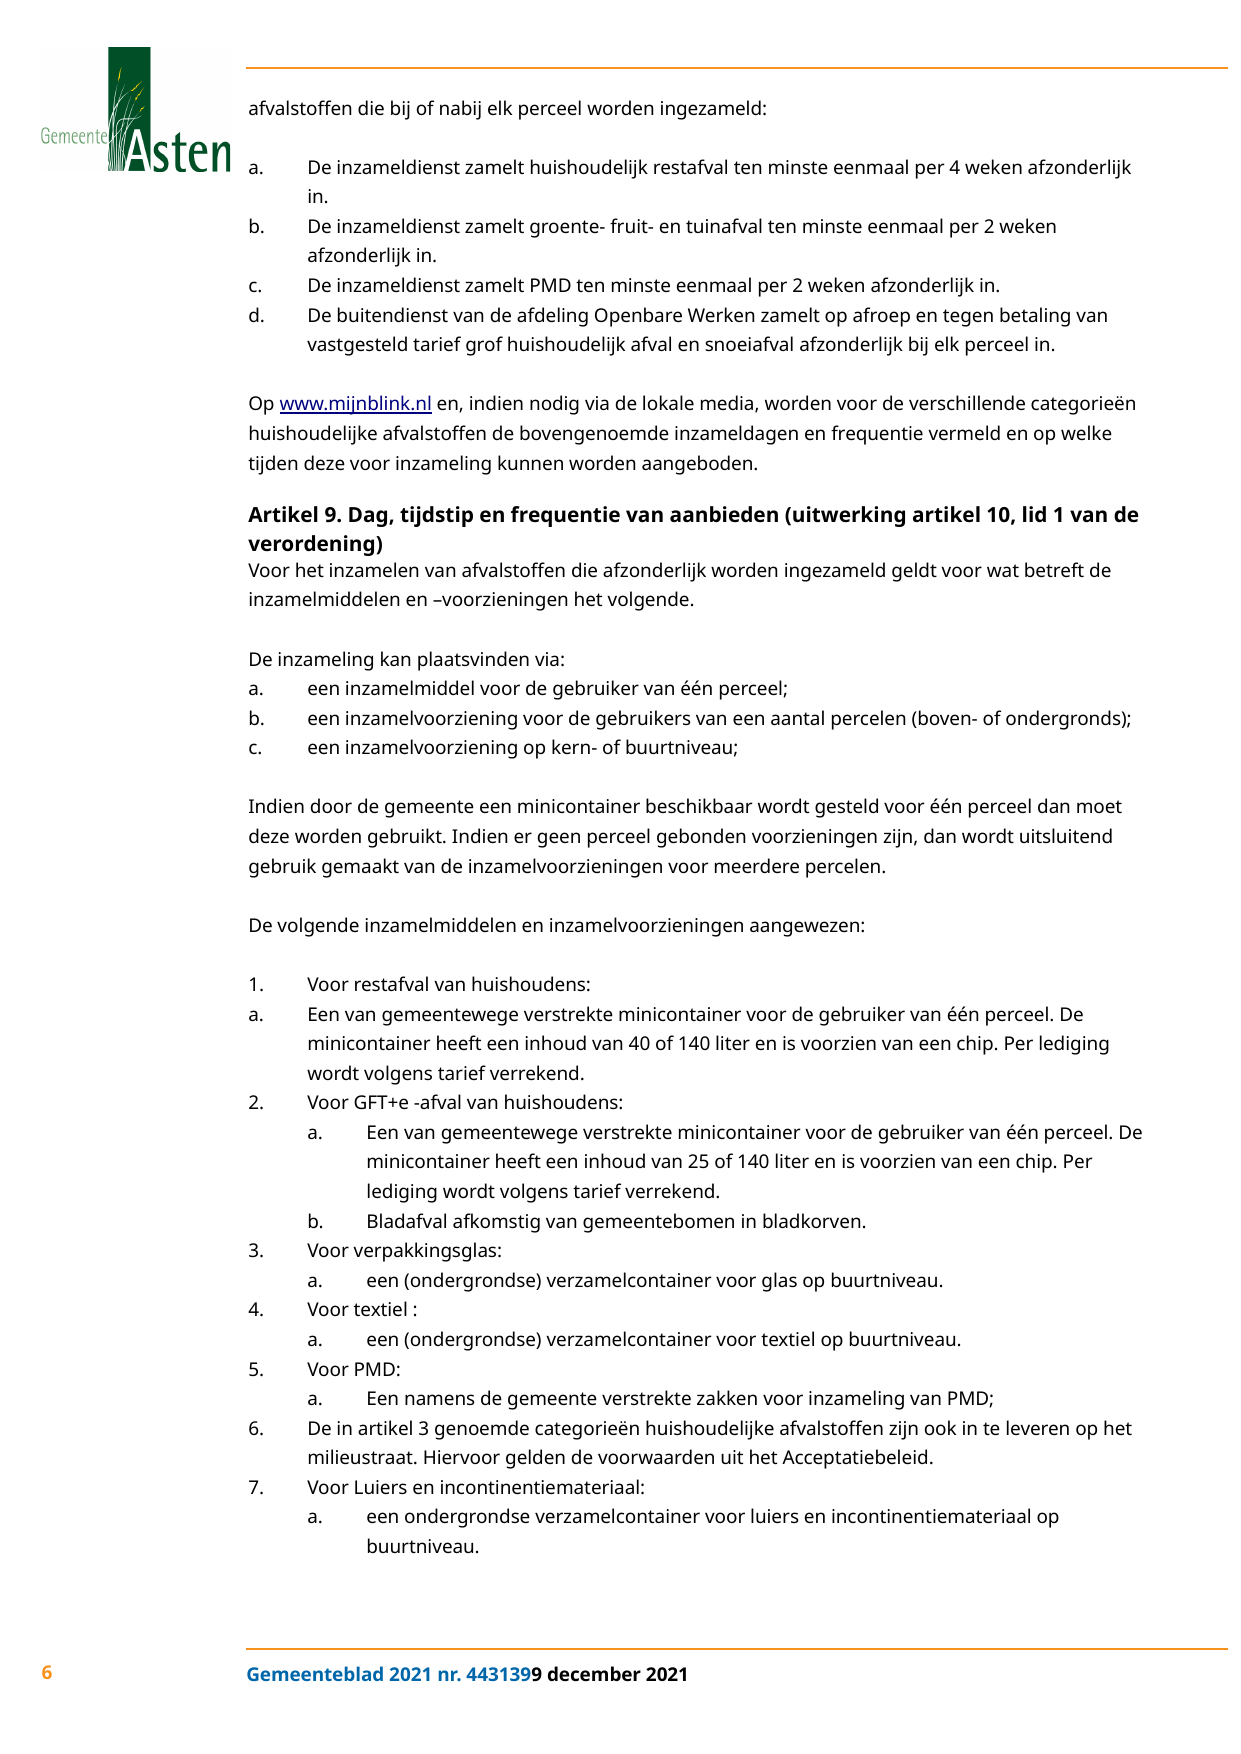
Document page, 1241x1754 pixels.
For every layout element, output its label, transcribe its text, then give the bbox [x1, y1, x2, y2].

text Indien door de gemeente een minicontainer beschikbaar wordt gesteld voor één perceel dan moet deze worden gebruikt. Indien er geen perceel gebonden voorzieningen zijn, dan wordt uitsluitend gebruik gemaakt van de inzamelvoorzieningen voor meerdere percelen. [248, 794, 1152, 879]
list Een van gemeentewege verstrekte minicontainer voor de gebruiker van één perceel. De minicontainer heeft een inhoud van 25 of 140 liter en is voorzien van een chip. Per lediging wordt volgens tarief verrekend. [307, 1119, 1152, 1204]
list Voor PMD: [248, 1356, 1152, 1382]
list Voor verpakkingsglas: [248, 1237, 1152, 1263]
text Op www.mijnblink.nl en, indien nodig via de lokale media, worden voor de verschillende categorieën huishoudelijke afvalstoffen de bovengenoemde inzameldagen en frequentie vermeld en op welke tijden deze voor inzameling kunnen worden aangeboden. [248, 391, 1152, 476]
list Voor GFT+e -afval van huishoudens: [248, 1089, 1152, 1115]
list een inzamelvoorziening op kern- of buurtniveau; [248, 734, 1152, 760]
list De inzameldienst zamelt groente- fruit- en tuinafval ten minste eenmaal per 2 weken afzonderlijk in. [248, 213, 1152, 268]
text De volgende inzamelmiddelen en inzamelvoorzieningen aangewezen: [248, 912, 1152, 938]
list Een namens de gemeente verstrekte zakken voor inzameling van PMD; [307, 1385, 1152, 1411]
list Voor textiel : [248, 1297, 1152, 1322]
text De inzameling kan plaatsvinden via: [248, 646, 1152, 672]
list Voor Luiers en incontinentiemateriaal: [248, 1474, 1152, 1500]
picture [41, 47, 231, 172]
list De buitendienst van de afdeling Openbare Werken zamelt op afroep en tegen betaling van vastgesteld tarief grof huishoudelijk afval en snoeiafval afzonderlijk bij elk perceel in. [248, 302, 1152, 357]
list De inzameldienst zamelt PMD ten minste eenmaal per 2 weken afzonderlijk in. [248, 272, 1152, 298]
list Bladafval afkomstig van gemeentebomen in bladkorven. [307, 1208, 1152, 1234]
text Artikel 9. Dag, tijdstip en frequentie van aanbieden (uitwerking artikel 10, lid 1 van de verordening) [248, 500, 1152, 557]
text afvalstoffen die bij of nabij elk perceel worden ingezameld: [248, 95, 1152, 121]
list De in artikel 3 genoemde categorieën huishoudelijke afvalstoffen zijn ook in te leveren op het milieustraat. Hiervoor gelden de voorwaarden uit het Acceptatiebeleid. [248, 1415, 1152, 1470]
list Een van gemeentewege verstrekte minicontainer voor de gebruiker van één perceel. De minicontainer heeft een inhoud van 40 of 140 liter en is voorzien van een chip. Per lediging wordt volgens tarief verrekend. [248, 1001, 1152, 1086]
list een inzamelmiddel voor de gebruiker van één perceel; [248, 675, 1152, 701]
list De inzameldienst zamelt huishoudelijk restafval ten minste eenmaal per 4 weken afzonderlijk in. [248, 154, 1152, 209]
list een (ondergrondse) verzamelcontainer voor glas op buurtniveau. [307, 1267, 1152, 1293]
text Voor het inzamelen van afvalstoffen die afzonderlijk worden ingezameld geldt voor wat betreft de inzamelmiddelen en –voorzieningen het volgende. [248, 557, 1152, 612]
list Voor restafval van huishoudens: [248, 971, 1152, 997]
list een ondergrondse verzamelcontainer voor luiers en incontinentiemateriaal op buurtniveau. [307, 1504, 1152, 1559]
list een inzamelvoorziening voor de gebruikers van een aantal percelen (boven- of ondergronds); [248, 705, 1152, 731]
list een (ondergrondse) verzamelcontainer voor textiel op buurtniveau. [307, 1326, 1152, 1352]
